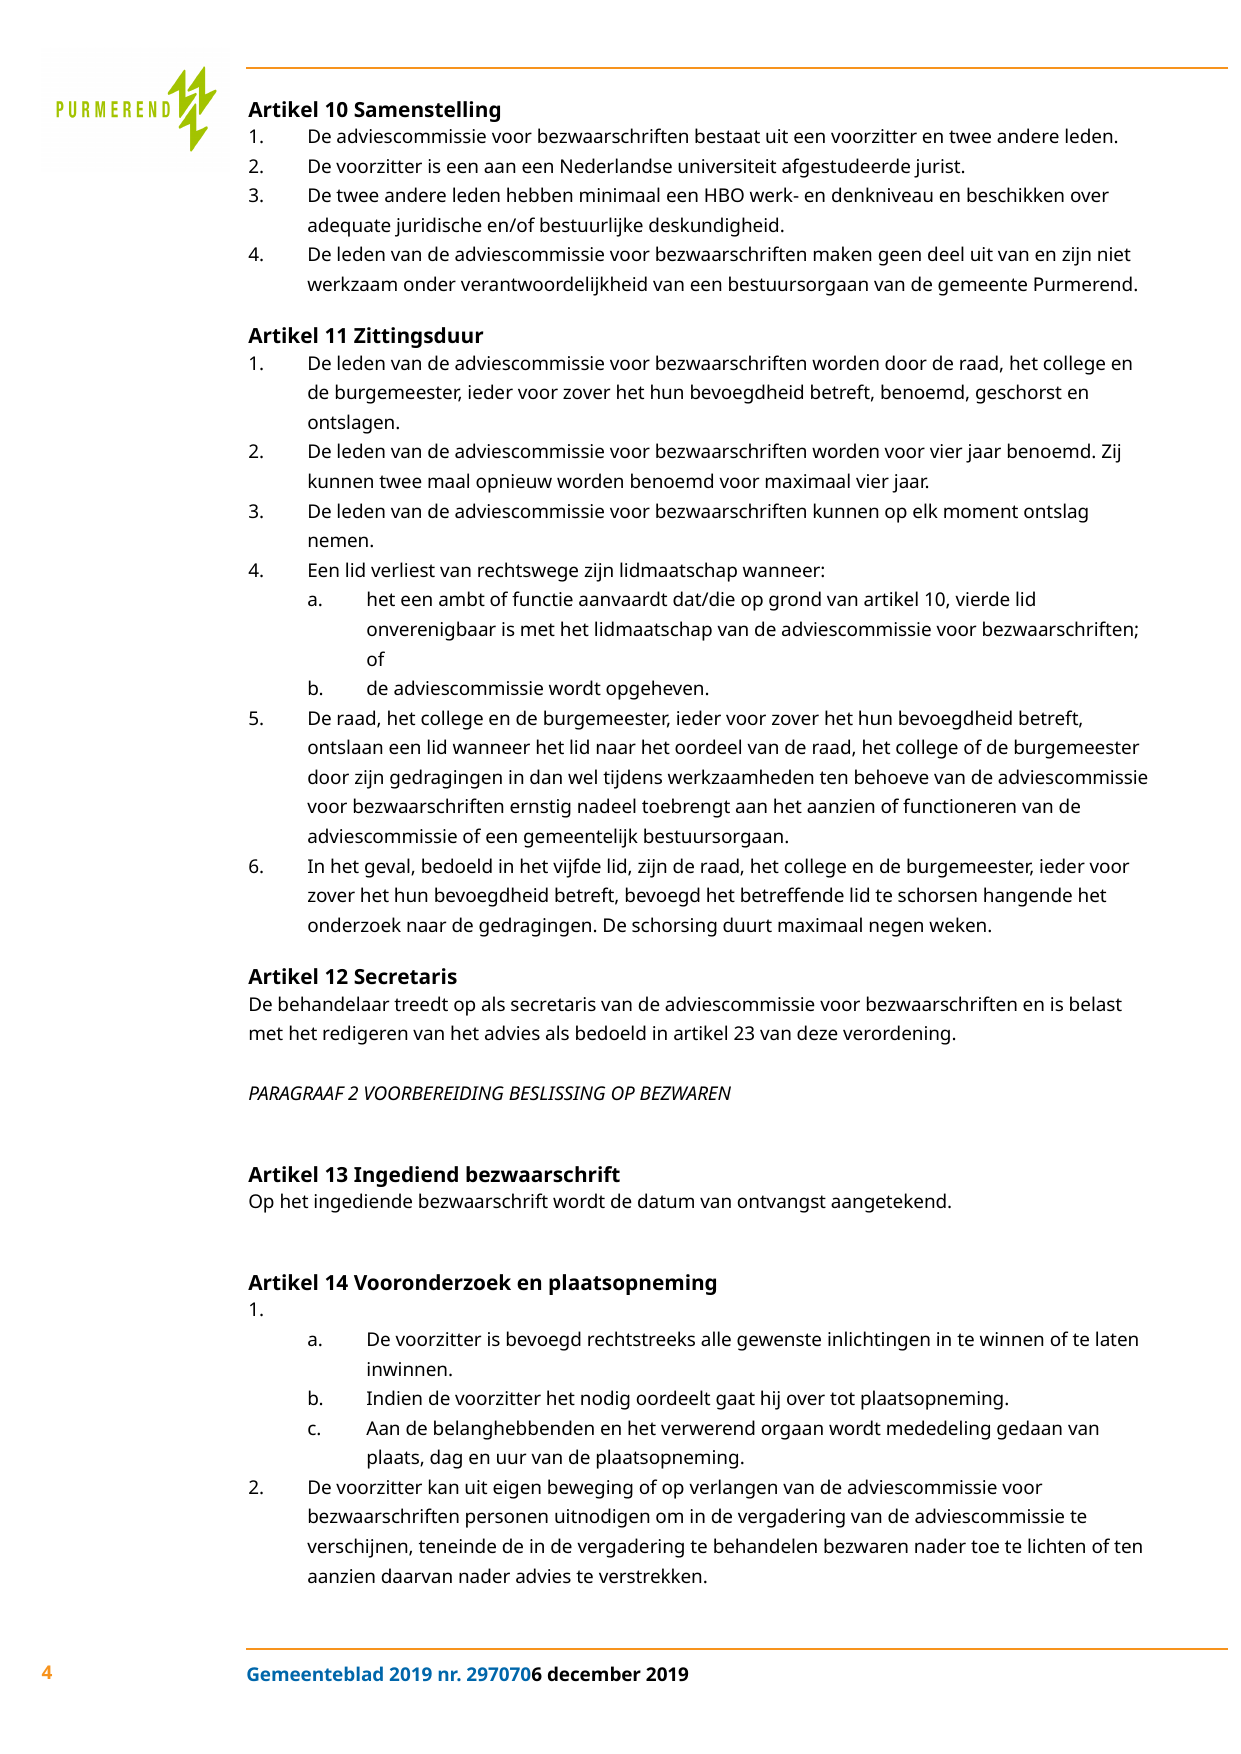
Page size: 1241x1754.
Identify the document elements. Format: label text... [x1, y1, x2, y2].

text Op het ingediende bezwaarschrift wordt de datum van ontvangst aangetekend. [248, 1188, 1152, 1214]
list In het geval, bedoeld in het vijfde lid, zijn de raad, het college en de burgemeester, ieder voor zover het hun bevoegdheid betreft, bevoegd het betreffende lid te schorsen hangende het onderzoek naar de gedragingen. De schorsing duurt maximaal negen weken. [248, 853, 1152, 938]
text Artikel 12 Secretaris [248, 962, 1152, 991]
list De adviescommissie voor bezwaarschriften bestaat uit een voorzitter en twee andere leden. [248, 123, 1152, 149]
list De raad, het college en de burgemeester, ieder voor zover het hun bevoegdheid betreft, ontslaan een lid wanneer het lid naar het oordeel van de raad, het college of de burgemeester door zijn gedragingen in dan wel tijdens werkzaamheden ten behoeve van de adviescommissie voor bezwaarschriften ernstig nadeel toebrengt aan het aanzien of functioneren van de adviescommissie of een gemeentelijk bestuursorgaan. [248, 705, 1152, 849]
list De leden van de adviescommissie voor bezwaarschriften worden door de raad, het college en de burgemeester, ieder voor zover het hun bevoegdheid betreft, benoemd, geschorst en ontslagen. [248, 350, 1152, 435]
picture [41, 47, 231, 172]
text Artikel 13 Ingediend bezwaarschrift [248, 1160, 1152, 1188]
list De leden van de adviescommissie voor bezwaarschriften maken geen deel uit van en zijn niet werkzaam onder verantwoordelijkheid van een bestuursorgaan van de gemeente Purmerend. [248, 242, 1152, 297]
list De voorzitter is een aan een Nederlandse universiteit afgestudeerde jurist. [248, 153, 1152, 178]
list Indien de voorzitter het nodig oordeelt gaat hij over tot plaatsopneming. [307, 1385, 1152, 1411]
text De behandelaar treedt op als secretaris van de adviescommissie voor bezwaarschriften en is belast met het redigeren van het advies als bedoeld in artikel 23 van deze verordening. [248, 991, 1152, 1046]
list De twee andere leden hebben minimaal een HBO werk- en denkniveau en beschikken over adequate juridische en/of bestuurlijke deskundigheid. [248, 182, 1152, 238]
list het een ambt of functie aanvaardt dat/die op grond van artikel 10, vierde lid onverenigbaar is met het lidmaatschap van de adviescommissie voor bezwaarschriften; of [307, 587, 1152, 672]
list De leden van de adviescommissie voor bezwaarschriften kunnen op elk moment ontslag nemen. [248, 498, 1152, 553]
list Een lid verliest van rechtswege zijn lidmaatschap wanneer: [248, 557, 1152, 583]
list De leden van de adviescommissie voor bezwaarschriften worden voor vier jaar benoemd. Zij kunnen twee maal opnieuw worden benoemd voor maximaal vier jaar. [248, 439, 1152, 494]
list De voorzitter kan uit eigen beweging of op verlangen van de adviescommissie voor bezwaarschriften personen uitnodigen om in de vergadering van de adviescommissie te verschijnen, teneinde de in de vergadering te behandelen bezwaren nader toe te lichten of ten aanzien daarvan nader advies te verstrekken. [248, 1474, 1152, 1588]
text Artikel 14 Vooronderzoek en plaatsopneming [248, 1268, 1152, 1297]
text PARAGRAAF 2 VOORBEREIDING BESLISSING OP BEZWAREN [248, 1080, 1152, 1105]
list de adviescommissie wordt opgeheven. [307, 675, 1152, 701]
text Artikel 11 Zittingsduur [248, 322, 1152, 350]
list Aan de belanghebbenden en het verwerend orgaan wordt mededeling gedaan van plaats, dag en uur van de plaatsopneming. [307, 1415, 1152, 1470]
list De voorzitter is bevoegd rechtstreeks alle gewenste inlichtingen in te winnen of te laten inwinnen. [307, 1326, 1152, 1381]
text Artikel 10 Samenstelling [248, 95, 1152, 123]
